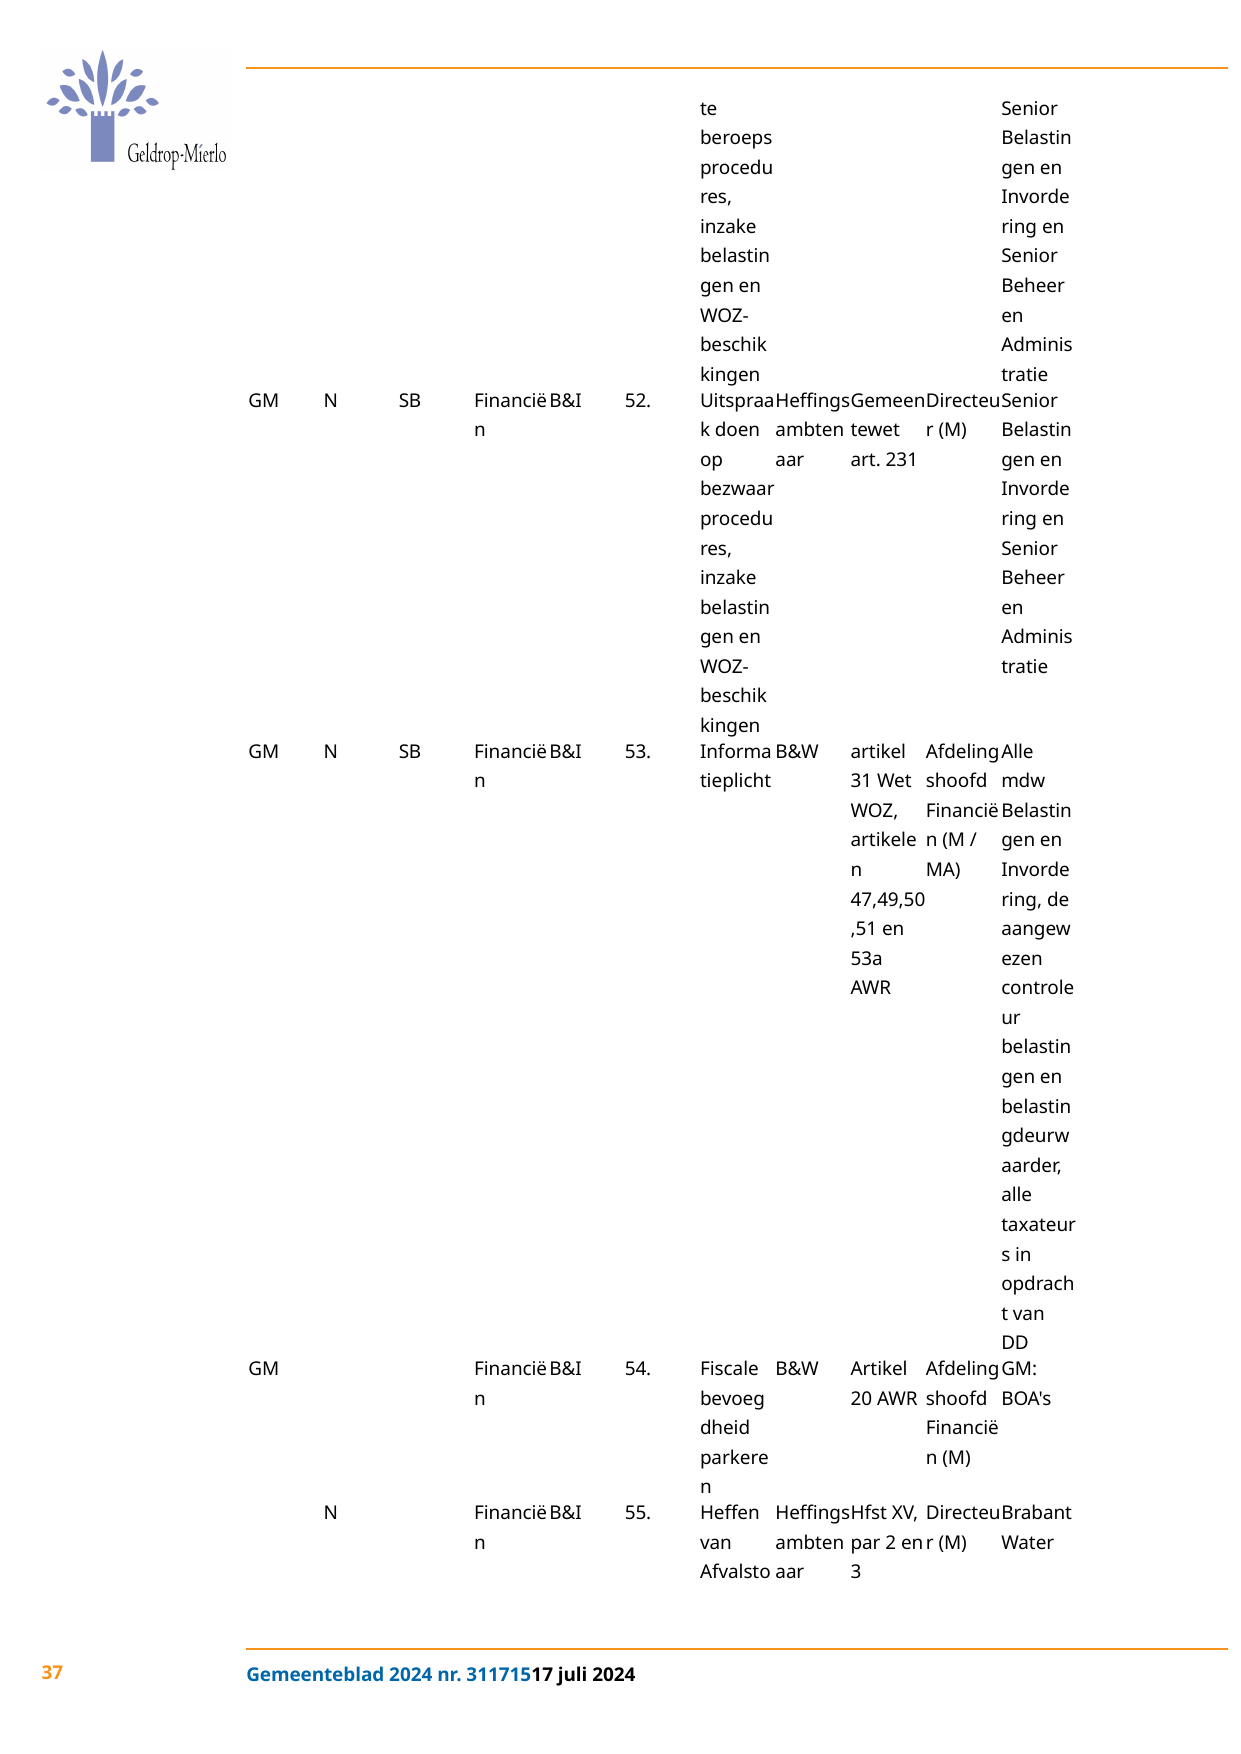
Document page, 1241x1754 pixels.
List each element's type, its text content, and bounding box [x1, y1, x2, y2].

table_cell [1076, 738, 1152, 1355]
table_cell B&W [775, 1355, 850, 1499]
table_cell Financiën [474, 1499, 549, 1584]
table_cell Gemeentewet art. 231 [850, 387, 926, 738]
table_cell GM: BOA's [1001, 1355, 1076, 1499]
table_cell Hfst XV, par 2 en 3 [850, 1499, 926, 1584]
table_cell B&I [549, 387, 624, 738]
table_cell Financiën [474, 738, 549, 1355]
table_cell Directeur (M) [926, 387, 1001, 738]
table_cell [1076, 387, 1152, 738]
table_cell 52. [625, 387, 700, 738]
table_cell GM [248, 738, 323, 1355]
table_cell [248, 1499, 323, 1584]
table_cell Alle mdw Belastingen en Invordering, de aangewezen controleur belastingen en belastingdeurwaarder, alle taxateurs in opdracht van DD [1001, 738, 1076, 1355]
table_cell B&I [549, 738, 624, 1355]
table_cell [399, 1499, 474, 1584]
table_cell N [323, 738, 398, 1355]
table_cell te beroepsprocedures, inzake belastingen en WOZ-beschikkingen [700, 95, 775, 387]
table_cell [248, 95, 323, 387]
table_cell Financiën [474, 387, 549, 738]
picture [41, 47, 231, 172]
table_cell [323, 1355, 398, 1499]
table_cell SB [399, 738, 474, 1355]
table_cell B&W [775, 738, 850, 1355]
table_cell [474, 95, 549, 387]
table_cell Afdelingshoofd Financiën (M / MA) [926, 738, 1001, 1355]
table_cell Fiscale bevoegdheid parkeren [700, 1355, 775, 1499]
table_cell Financiën [474, 1355, 549, 1499]
table_cell [399, 95, 474, 387]
table_cell GM [248, 1355, 323, 1499]
table_cell [323, 95, 398, 387]
table_cell [926, 95, 1001, 387]
table_cell artikel 31 Wet WOZ, artikelen 47,49,50,51 en 53a AWR [850, 738, 926, 1355]
table_cell N [323, 387, 398, 738]
table_cell 54. [625, 1355, 700, 1499]
table_cell [399, 1355, 474, 1499]
table_cell Directeur (M) [926, 1499, 1001, 1584]
table_cell Uitspraak doen op bezwaarprocedures, inzake belastingen en WOZ-beschikkingen [700, 387, 775, 738]
table_cell [1076, 1499, 1152, 1584]
table_cell 55. [625, 1499, 700, 1584]
table_cell 53. [625, 738, 700, 1355]
table_cell Heffingsambtenaar [775, 387, 850, 738]
table_cell N [323, 1499, 398, 1584]
table_cell Artikel 20 AWR [850, 1355, 926, 1499]
table_cell B&I [549, 1355, 624, 1499]
table_cell B&I [549, 1499, 624, 1584]
table_cell Heffen van Afvalsto [700, 1499, 775, 1584]
table_cell [1076, 1355, 1152, 1499]
table_cell Afdelingshoofd Financiën (M) [926, 1355, 1001, 1499]
table_cell [1076, 95, 1152, 387]
table_cell Brabant Water [1001, 1499, 1076, 1584]
table_cell [775, 95, 850, 387]
table_cell [549, 95, 624, 387]
table_cell Senior Belastingen en Invordering en Senior Beheer en Administratie [1001, 387, 1076, 738]
table_cell GM [248, 387, 323, 738]
table_cell Informatieplicht [700, 738, 775, 1355]
table_cell [625, 95, 700, 387]
table_cell [850, 95, 926, 387]
table_cell SB [399, 387, 474, 738]
table_cell Heffingsambtenaar [775, 1499, 850, 1584]
table_cell Senior Belastingen en Invordering en Senior Beheer en Administratie [1001, 95, 1076, 387]
